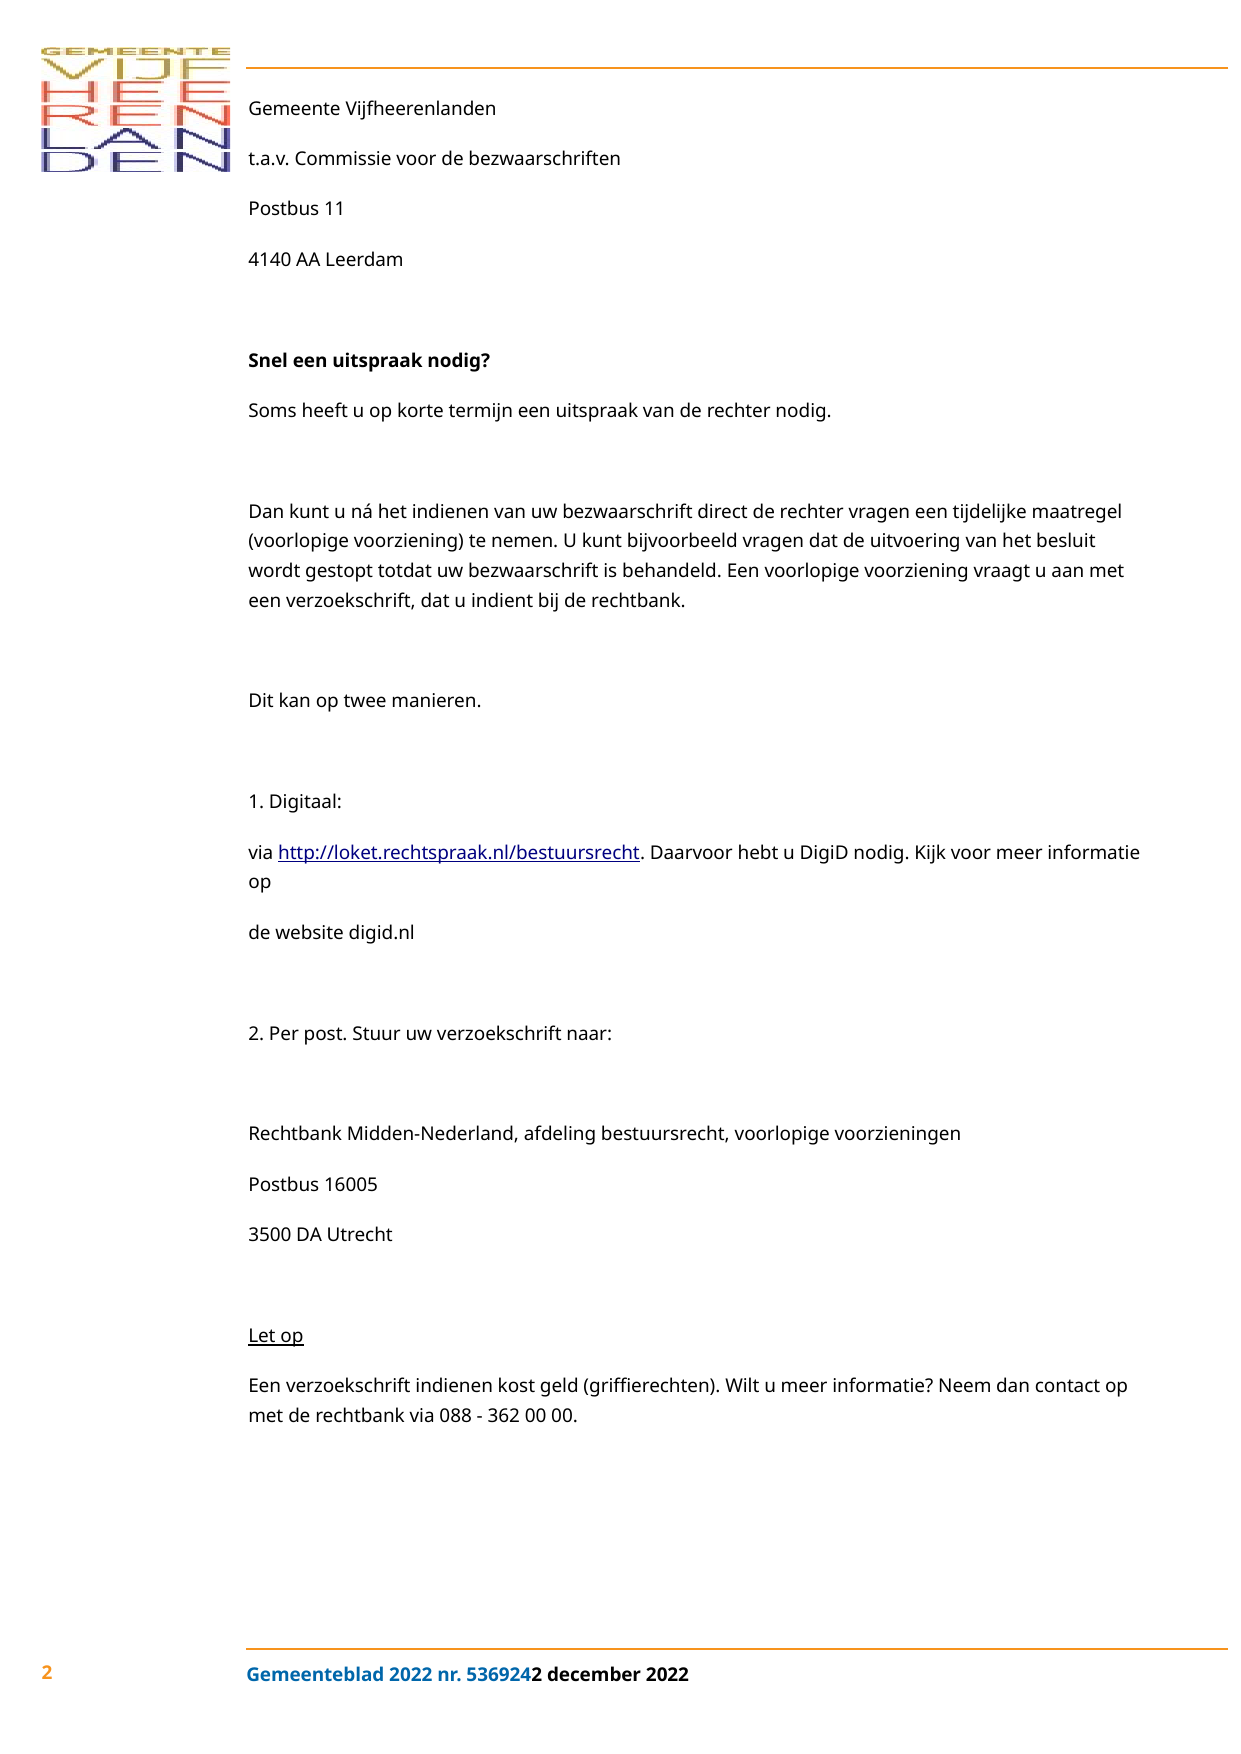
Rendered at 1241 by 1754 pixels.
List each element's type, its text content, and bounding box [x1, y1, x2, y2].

text de website digid.nl [248, 919, 1152, 945]
text Rechtbank Midden-Nederland, afdeling bestuursrecht, voorlopige voorzieningen [248, 1121, 1152, 1146]
text Postbus 16005 [248, 1171, 1152, 1197]
text 2. Per post. Stuur uw verzoekschrift naar: [248, 1020, 1152, 1046]
text Een verzoekschrift indienen kost geld (griffierechten). Wilt u meer informatie? Neem dan contact op met de rechtbank via 088 - 362 00 00. [248, 1373, 1152, 1428]
text 3500 DA Utrecht [248, 1221, 1152, 1247]
text via http://loket.rechtspraak.nl/bestuursrecht. Daarvoor hebt u DigiD nodig. Kijk voor meer informatie op [248, 839, 1152, 894]
text Snel een uitspraak nodig? [248, 347, 1152, 373]
text Dan kunt u ná het indienen van uw bezwaarschrift direct de rechter vragen een tijdelijke maatregel (voorlopige voorziening) te nemen. U kunt bijvoorbeeld vragen dat de uitvoering van het besluit wordt gestopt totdat uw bezwaarschrift is behandeld. Een voorlopige voorziening vraagt u aan met een verzoekschrift, dat u indient bij de rechtbank. [248, 498, 1152, 613]
text Soms heeft u op korte termijn een uitspraak van de rechter nodig. [248, 397, 1152, 423]
text 4140 AA Leerdam [248, 246, 1152, 272]
text t.a.v. Commissie voor de bezwaarschriften [248, 145, 1152, 171]
text Let op [248, 1322, 1152, 1348]
text 1. Digitaal: [248, 788, 1152, 814]
text Postbus 11 [248, 196, 1152, 221]
picture [41, 47, 231, 172]
text Gemeente Vijfheerenlanden [248, 95, 1152, 121]
text Dit kan op twee manieren. [248, 688, 1152, 713]
